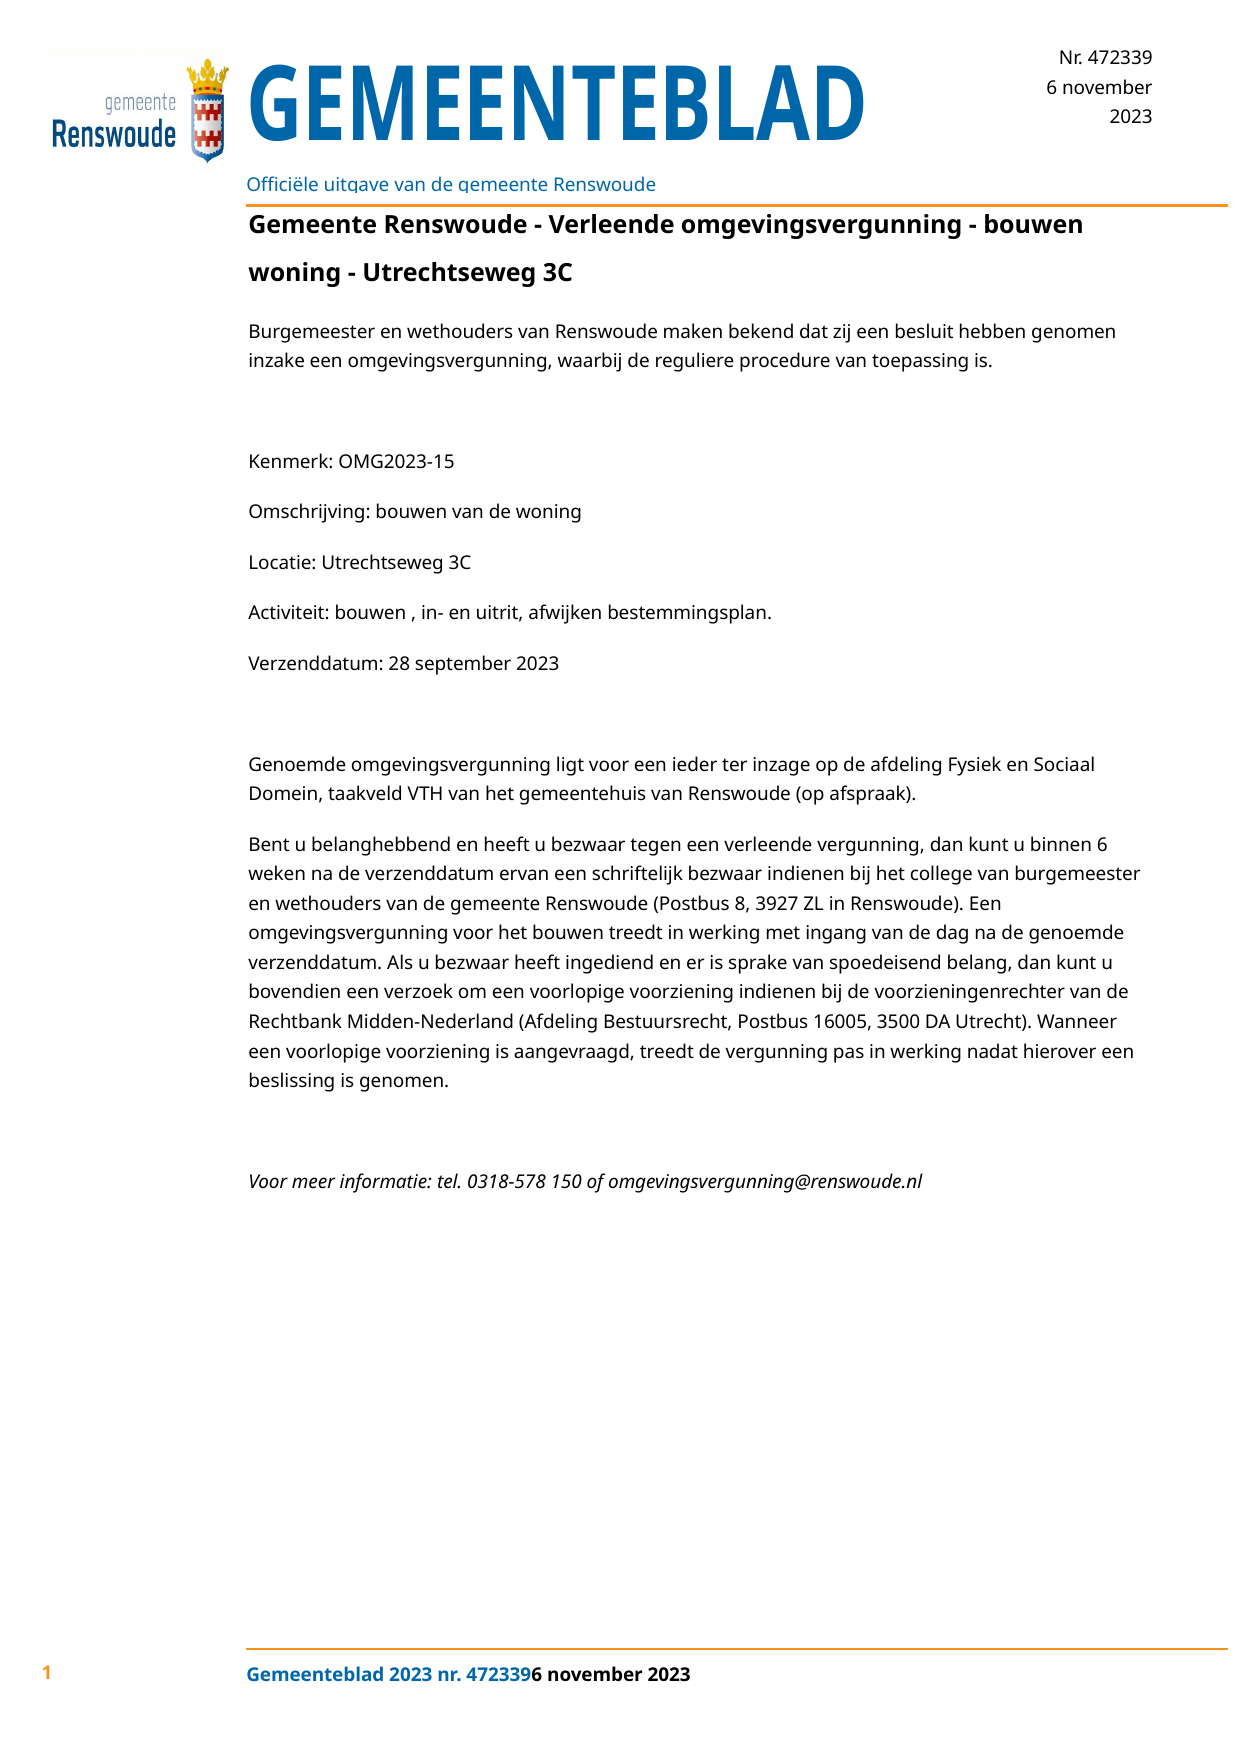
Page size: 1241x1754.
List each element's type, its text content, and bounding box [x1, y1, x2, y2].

text Omschrijving: bouwen van de woning [248, 499, 1152, 524]
text Activiteit: bouwen , in- en uitrit, afwijken bestemmingsplan. [248, 599, 1152, 625]
text Gemeente Renswoude - Verleende omgevingsvergunning - bouwen woning - Utrechtseweg 3C [248, 207, 1152, 288]
text Locatie: Utrechtseweg 3C [248, 549, 1152, 575]
picture [41, 47, 231, 172]
text Kenmerk: OMG2023-15 [248, 448, 1152, 474]
text Bent u belanghebbend en heeft u bezwaar tegen een verleende vergunning, dan kunt u binnen 6 weken na de verzenddatum ervan een schriftelijk bezwaar indienen bij het college van burgemeester en wethouders van de gemeente Renswoude (Postbus 8, 3927 ZL in Renswoude). Een omgevingsvergunning voor het bouwen treedt in werking met ingang van de dag na de genoemde verzenddatum. Als u bezwaar heeft ingediend en er is sprake van spoedeisend belang, dan kunt u bovendien een verzoek om een voorlopige voorziening indienen bij de voorzieningenrechter van de Rechtbank Midden-Nederland (Afdeling Bestuursrecht, Postbus 16005, 3500 DA Utrecht). Wanneer een voorlopige voorziening is aangevraagd, treedt de vergunning pas in werking nadat hierover een beslissing is genomen. [248, 831, 1152, 1093]
text Verzenddatum: 28 september 2023 [248, 650, 1152, 676]
text Genoemde omgevingsvergunning ligt voor een ieder ter inzage op de afdeling Fysiek en Sociaal Domein, taakveld VTH van het gemeentehuis van Renswoude (op afspraak). [248, 751, 1152, 806]
text Voor meer informatie: tel. 0318-578 150 of omgevingsvergunning@renswoude.nl [248, 1168, 1152, 1194]
text Burgemeester en wethouders van Renswoude maken bekend dat zij een besluit hebben genomen inzake een omgevingsvergunning, waarbij de reguliere procedure van toepassing is. [248, 318, 1152, 373]
